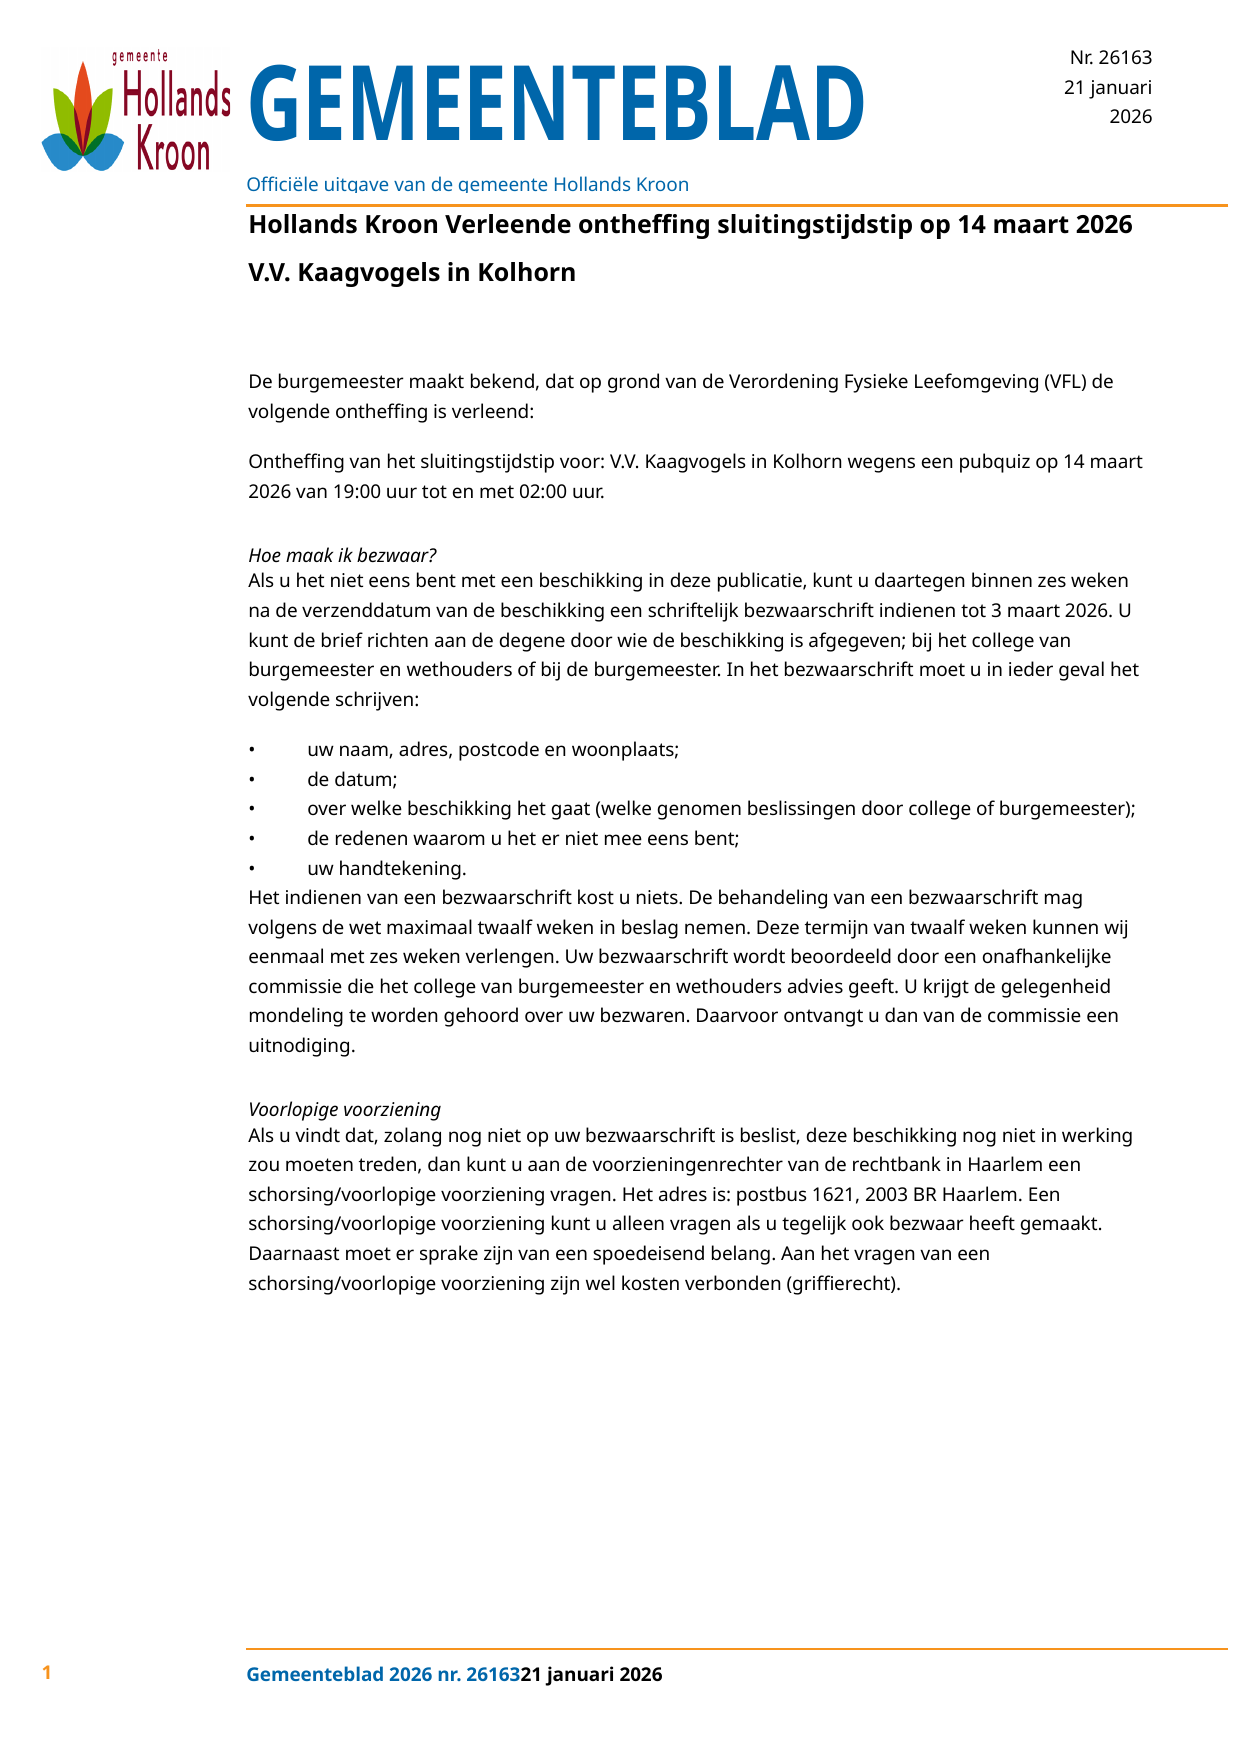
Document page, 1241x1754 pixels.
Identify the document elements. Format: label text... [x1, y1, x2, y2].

list de redenen waarom u het er niet mee eens bent; [248, 825, 1152, 851]
text Het indienen van een bezwaarschrift kost u niets. De behandeling van een bezwaarschrift mag volgens de wet maximaal twaalf weken in beslag nemen. Deze termijn van twaalf weken kunnen wij eenmaal met zes weken verlengen. Uw bezwaarschrift wordt beoordeeld door een onafhankelijke commissie die het college van burgemeester en wethouders advies geeft. U krijgt de gelegenheid mondeling te worden gehoord over uw bezwaren. Daarvoor ontvangt u dan van de commissie een uitnodiging. [248, 884, 1152, 1058]
list de datum; [248, 766, 1152, 792]
text Hollands Kroon Verleende ontheffing sluitingstijdstip op 14 maart 2026 V.V. Kaagvogels in Kolhorn [248, 207, 1152, 288]
list uw handtekening. [248, 855, 1152, 880]
list over welke beschikking het gaat (welke genomen beslissingen door college of burgemeester); [248, 796, 1152, 821]
text De burgemeester maakt bekend, dat op grond van de Verordening Fysieke Leefomgeving (VFL) de volgende ontheffing is verleend: [248, 368, 1152, 424]
text Als u het niet eens bent met een beschikking in deze publicatie, kunt u daartegen binnen zes weken na de verzenddatum van de beschikking een schriftelijk bezwaarschrift indienen tot 3 maart 2026. U kunt de brief richten aan de degene door wie de beschikking is afgegeven; bij het college van burgemeester en wethouders of bij de burgemeester. In het bezwaarschrift moet u in ieder geval het volgende schrijven: [248, 568, 1152, 712]
list uw naam, adres, postcode en woonplaats; [248, 736, 1152, 762]
text Hoe maak ik bezwaar? [248, 542, 1152, 568]
text Voorlopige voorziening [248, 1096, 1152, 1122]
text Als u vindt dat, zolang nog niet op uw bezwaarschrift is beslist, deze beschikking nog niet in werking zou moeten treden, dan kunt u aan de voorzieningenrechter van de rechtbank in Haarlem een schorsing/voorlopige voorziening vragen. Het adres is: postbus 1621, 2003 BR Haarlem. Een schorsing/voorlopige voorziening kunt u alleen vragen als u tegelijk ook bezwaar heeft gemaakt. Daarnaast moet er sprake zijn van een spoedeisend belang. Aan het vragen van een schorsing/voorlopige voorziening zijn wel kosten verbonden (griffierecht). [248, 1122, 1152, 1296]
text Ontheffing van het sluitingstijdstip voor: V.V. Kaagvogels in Kolhorn wegens een pubquiz op 14 maart 2026 van 19:00 uur tot en met 02:00 uur. [248, 448, 1152, 504]
picture [41, 47, 231, 172]
